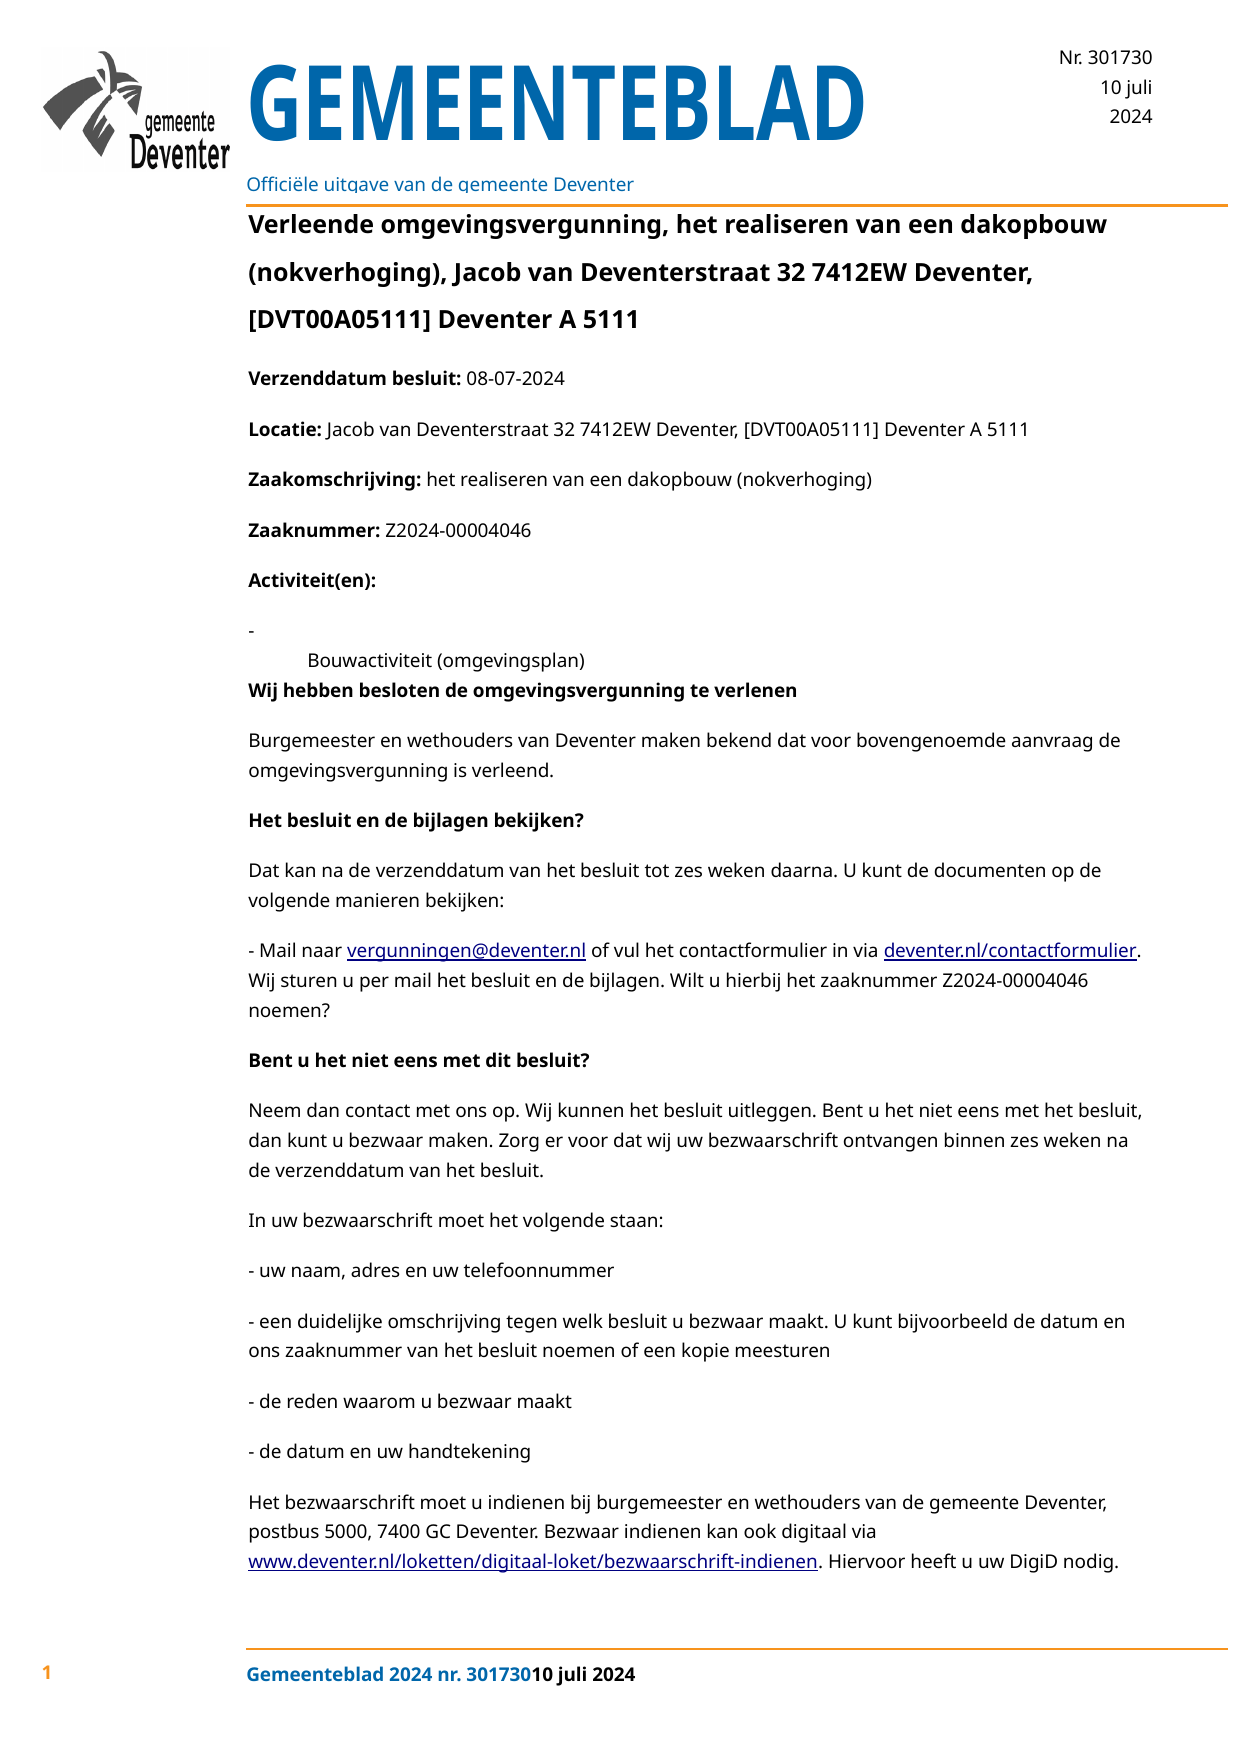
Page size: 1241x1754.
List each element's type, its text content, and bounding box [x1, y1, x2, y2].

text Dat kan na de verzenddatum van het besluit tot zes weken daarna. U kunt de documenten op de volgende manieren bekijken: [248, 858, 1152, 913]
text Zaakomschrijving: het realiseren van een dakopbouw (nokverhoging) [248, 466, 1152, 492]
list Bouwactiviteit (omgevingsplan) [248, 647, 1152, 673]
text Het besluit en de bijlagen bekijken? [248, 807, 1152, 833]
text - de reden waarom u bezwaar maakt [248, 1388, 1152, 1414]
text In uw bezwaarschrift moet het volgende staan: [248, 1207, 1152, 1233]
text Zaaknummer: Z2024-00004046 [248, 517, 1152, 542]
text Het bezwaarschrift moet u indienen bij burgemeester en wethouders van de gemeente Deventer, postbus 5000, 7400 GC Deventer. Bezwaar indienen kan ook digitaal via www.deventer.nl/loketten/digitaal-loket/bezwaarschrift-indienen. Hiervoor heeft u uw DigiD nodig. [248, 1489, 1152, 1574]
text Verleende omgevingsvergunning, het realiseren van een dakopbouw (nokverhoging), Jacob van Deventerstraat 32 7412EW Deventer, [DVT00A05111] Deventer A 5111 [248, 207, 1152, 336]
text Locatie: Jacob van Deventerstraat 32 7412EW Deventer, [DVT00A05111] Deventer A 5111 [248, 416, 1152, 442]
picture [41, 47, 231, 172]
text Burgemeester en wethouders van Deventer maken bekend dat voor bovengenoemde aanvraag de omgevingsvergunning is verleend. [248, 727, 1152, 782]
text - een duidelijke omschrijving tegen welk besluit u bezwaar maakt. U kunt bijvoorbeeld de datum en ons zaaknummer van het besluit noemen of een kopie meesturen [248, 1308, 1152, 1363]
text - de datum en uw handtekening [248, 1438, 1152, 1464]
text Bent u het niet eens met dit besluit? [248, 1047, 1152, 1073]
text Neem dan contact met ons op. Wij kunnen het besluit uitleggen. Bent u het niet eens met het besluit, dan kunt u bezwaar maken. Zorg er voor dat wij uw bezwaarschrift ontvangen binnen zes weken na de verzenddatum van het besluit. [248, 1098, 1152, 1182]
text Verzenddatum besluit: 08-07-2024 [248, 366, 1152, 391]
text Wij hebben besloten de omgevingsvergunning te verlenen [248, 677, 1152, 702]
text - Mail naar vergunningen@deventer.nl of vul het contactformulier in via deventer.nl/contactformulier. Wij sturen u per mail het besluit en de bijlagen. Wilt u hierbij het zaaknummer Z2024-00004046 noemen? [248, 938, 1152, 1022]
text - uw naam, adres en uw telefoonnummer [248, 1258, 1152, 1283]
text Activiteit(en): [248, 567, 1152, 593]
